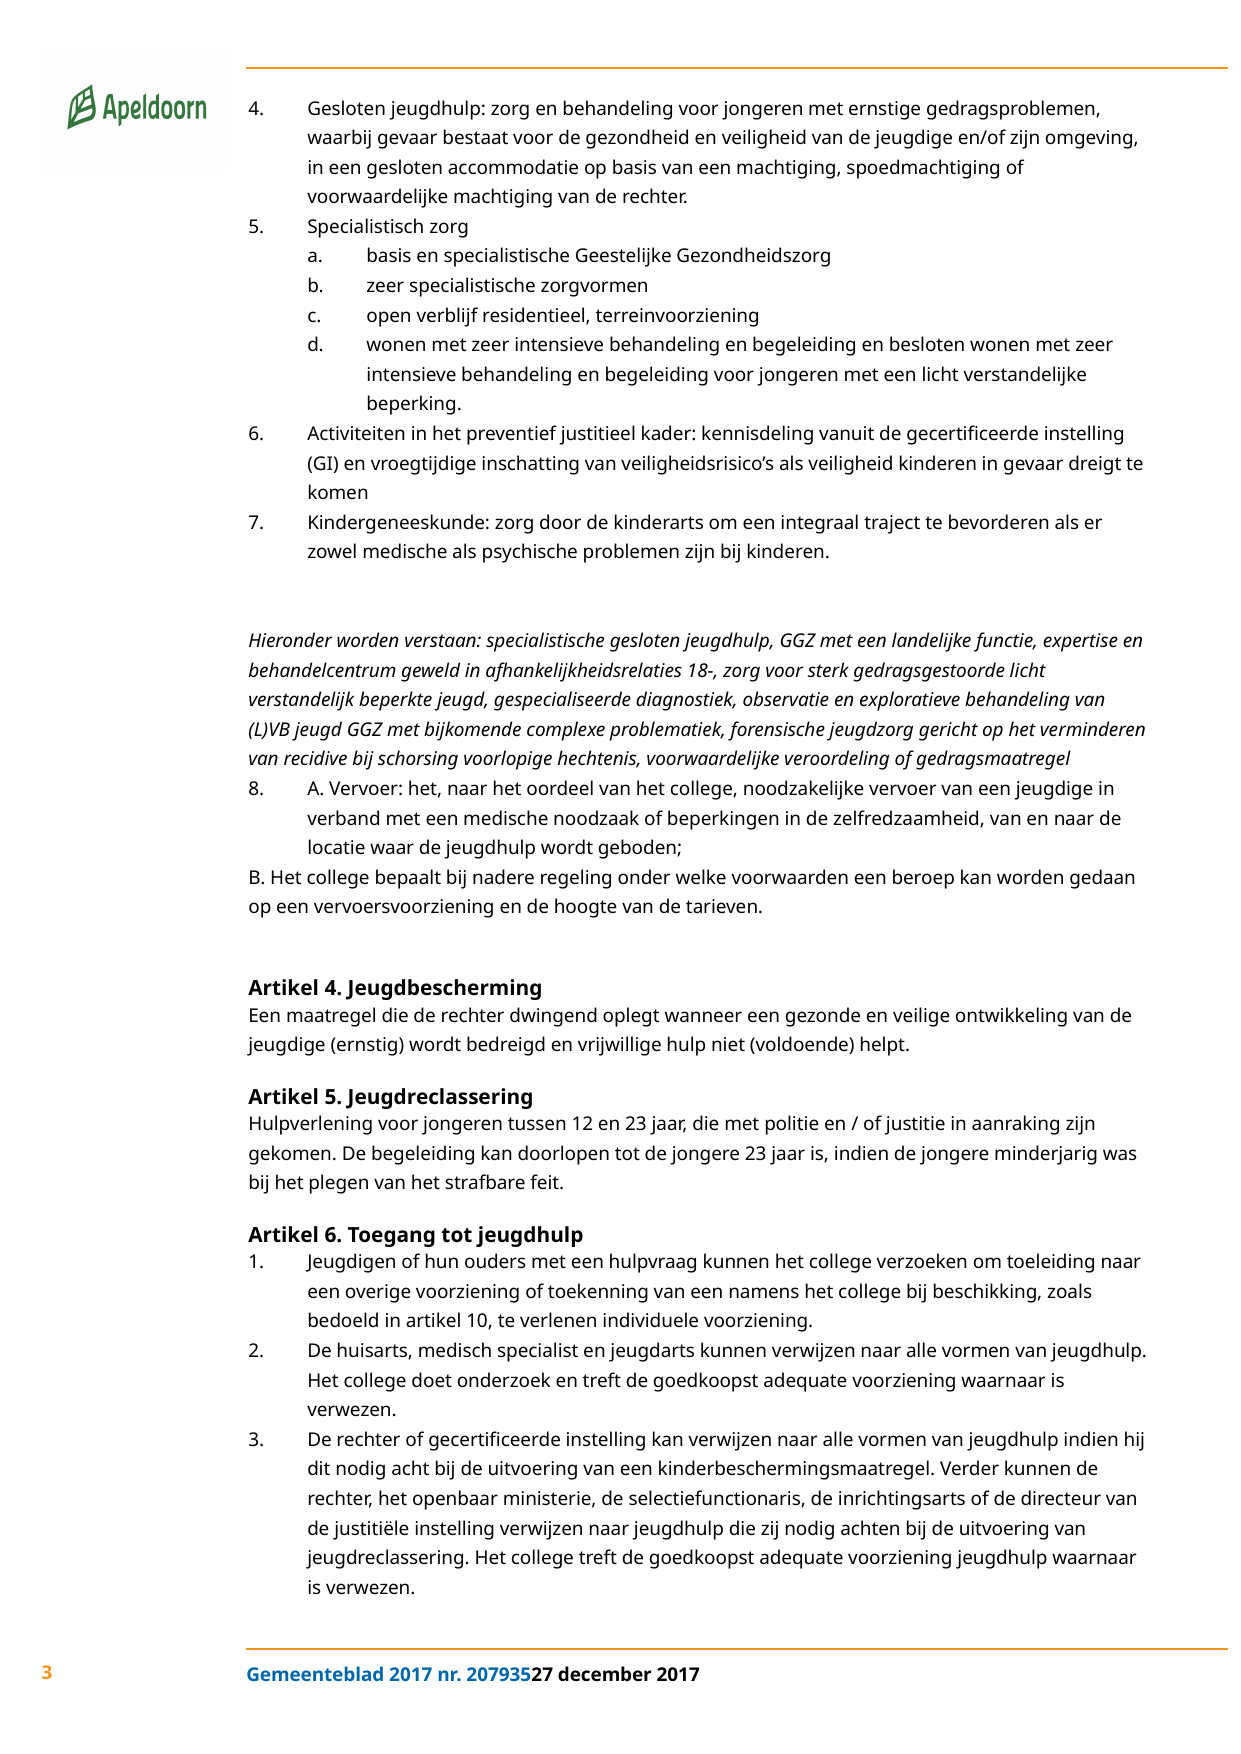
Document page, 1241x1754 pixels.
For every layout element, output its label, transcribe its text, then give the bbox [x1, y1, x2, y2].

list Kindergeneeskunde: zorg door de kinderarts om een integraal traject te bevorderen als er zowel medische als psychische problemen zijn bij kinderen. [248, 509, 1152, 564]
text Artikel 6. Toegang tot jeugdhulp [248, 1220, 1152, 1248]
list open verblijf residentieel, terreinvoorziening [307, 302, 1152, 328]
text Artikel 5. Jeugdreclassering [248, 1082, 1152, 1110]
list A. Vervoer: het, naar het oordeel van het college, noodzakelijke vervoer van een jeugdige in verband met een medische noodzaak of beperkingen in de zelfredzaamheid, van en naar de locatie waar de jeugdhulp wordt geboden; [248, 775, 1152, 860]
list Jeugdigen of hun ouders met een hulpvraag kunnen het college verzoeken om toeleiding naar een overige voorziening of toekenning van een namens het college bij beschikking, zoals bedoeld in artikel 10, te verlenen individuele voorziening. [248, 1248, 1152, 1333]
text Artikel 4. Jeugdbescherming [248, 973, 1152, 1002]
text Een maatregel die de rechter dwingend oplegt wanneer een gezonde en veilige ontwikkeling van de jeugdige (ernstig) wordt bedreigd en vrijwillige hulp niet (voldoende) helpt. [248, 1002, 1152, 1057]
list Gesloten jeugdhulp: zorg en behandeling voor jongeren met ernstige gedragsproblemen, waarbij gevaar bestaat voor de gezondheid en veiligheid van de jeugdige en/of zijn omgeving, in een gesloten accommodatie op basis van een machtiging, spoedmachtiging of voorwaardelijke machtiging van de rechter. [248, 95, 1152, 209]
list basis en specialistische Geestelijke Gezondheidszorg [307, 243, 1152, 268]
text Hieronder worden verstaan: specialistische gesloten jeugdhulp, GGZ met een landelijke functie, expertise en behandelcentrum geweld in afhankelijkheidsrelaties 18-, zorg voor sterk gedragsgestoorde licht verstandelijk beperkte jeugd, gespecialiseerde diagnostiek, observatie en exploratieve behandeling van (L)VB jeugd GGZ met bijkomende complexe problematiek, forensische jeugdzorg gericht op het verminderen van recidive bij schorsing voorlopige hechtenis, voorwaardelijke veroordeling of gedragsmaatregel [248, 627, 1152, 771]
text B. Het college bepaalt bij nadere regeling onder welke voorwaarden een beroep kan worden gedaan op een vervoersvoorziening en de hoogte van de tarieven. [248, 864, 1152, 919]
text Hulpverlening voor jongeren tussen 12 en 23 jaar, die met politie en / of justitie in aanraking zijn gekomen. De begeleiding kan doorlopen tot de jongere 23 jaar is, indien de jongere minderjarig was bij het plegen van het strafbare feit. [248, 1110, 1152, 1195]
list zeer specialistische zorgvormen [307, 272, 1152, 298]
list wonen met zeer intensieve behandeling en begeleiding en besloten wonen met zeer intensieve behandeling en begeleiding voor jongeren met een licht verstandelijke beperking. [307, 331, 1152, 416]
picture [41, 47, 231, 172]
list De huisarts, medisch specialist en jeugdarts kunnen verwijzen naar alle vormen van jeugdhulp. Het college doet onderzoek en treft de goedkoopst adequate voorziening waarnaar is verwezen. [248, 1337, 1152, 1422]
list Activiteiten in het preventief justitieel kader: kennisdeling vanuit de gecertificeerde instelling (GI) en vroegtijdige inschatting van veiligheidsrisico’s als veiligheid kinderen in gevaar dreigt te komen [248, 420, 1152, 505]
list Specialistisch zorg [248, 213, 1152, 239]
list De rechter of gecertificeerde instelling kan verwijzen naar alle vormen van jeugdhulp indien hij dit nodig acht bij de uitvoering van een kinderbeschermingsmaatregel. Verder kunnen de rechter, het openbaar ministerie, de selectiefunctionaris, de inrichtingsarts of de directeur van de justitiële instelling verwijzen naar jeugdhulp die zij nodig achten bij de uitvoering van jeugdreclassering. Het college treft de goedkoopst adequate voorziening jeugdhulp waarnaar is verwezen. [248, 1426, 1152, 1599]
